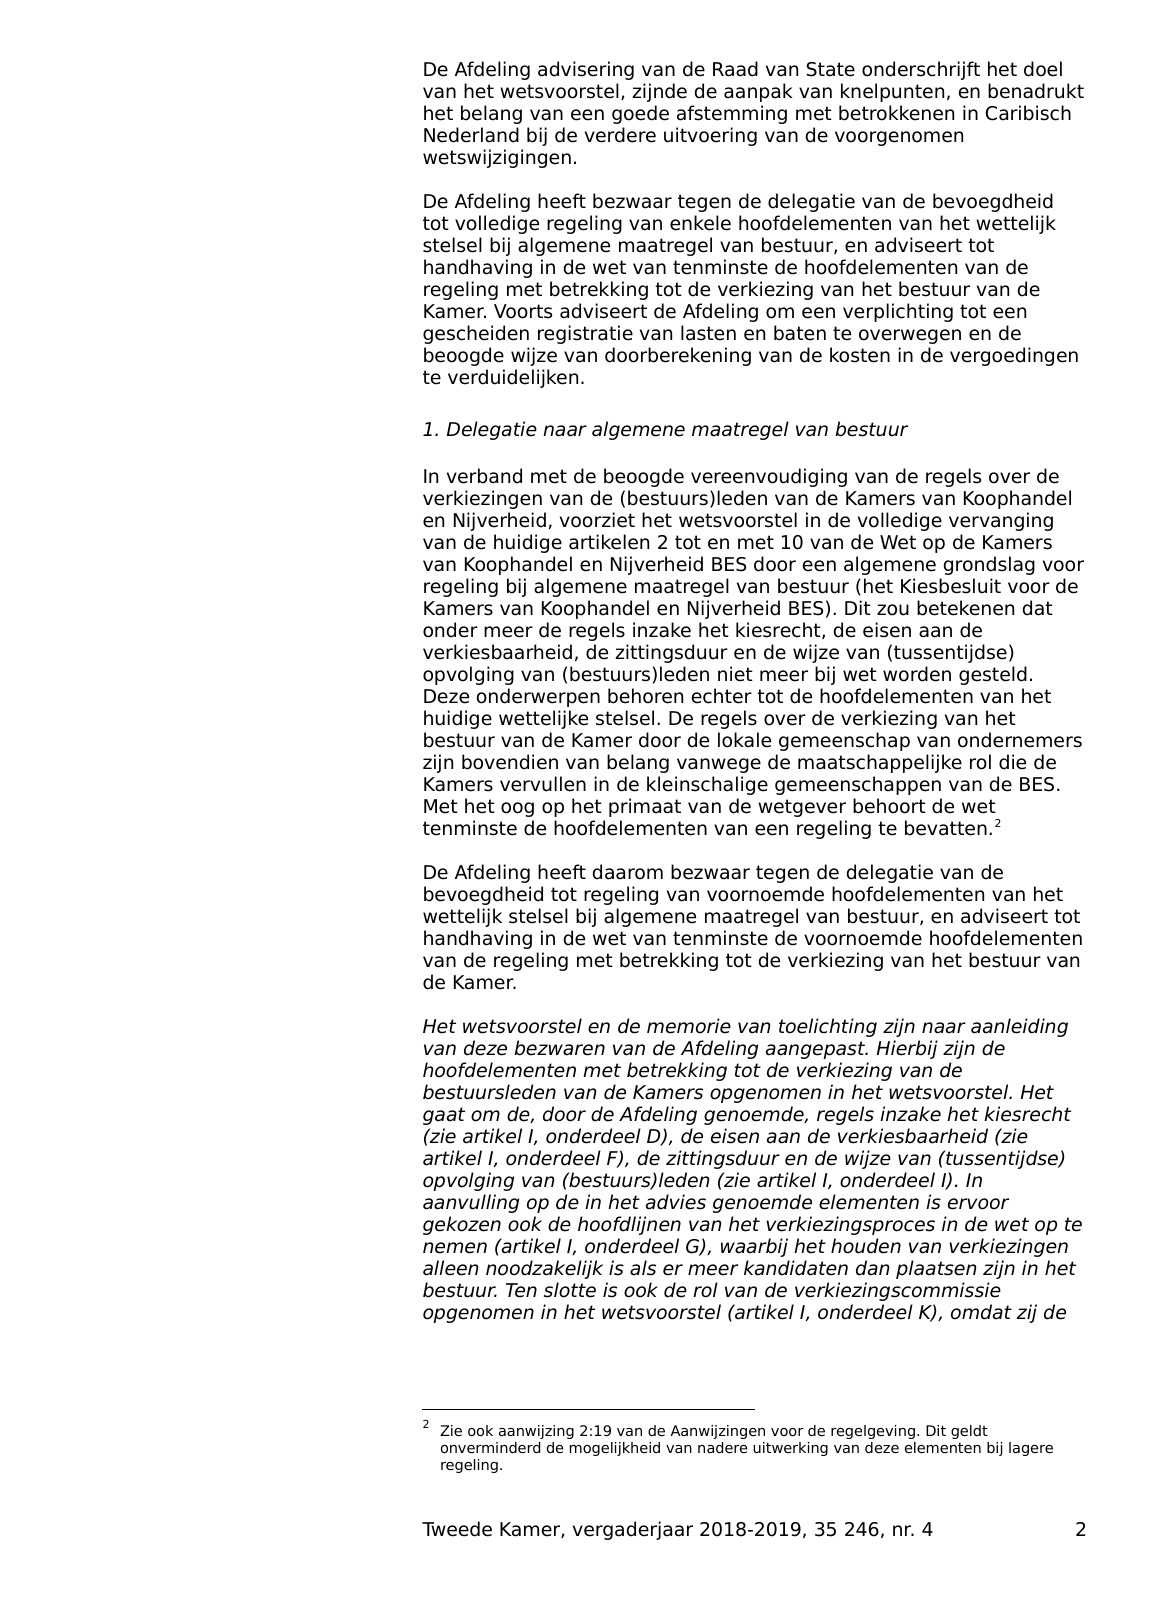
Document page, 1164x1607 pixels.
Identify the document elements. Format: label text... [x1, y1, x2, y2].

text De Afdeling advisering van de Raad van State onderschrijft het doel van het wetsvoorstel, zijnde de aanpak van knelpunten, en benadrukt het belang van een goede afstemming met betrokkenen in Caribisch Nederland bij de verdere uitvoering van de voorgenomen wetswijzigingen. [422, 59, 1087, 169]
subtitle 1. Delegatie naar algemene maatregel van bestuur [422, 419, 1087, 441]
text Zie ook aanwijzing 2:19 van de Aanwijzingen voor de regelgeving. Dit geldt onverminderd de mogelijkheid van nadere uitwerking van deze elementen bij lagere regeling. [422, 1418, 1087, 1474]
text De Afdeling heeft daarom bezwaar tegen de delegatie van de bevoegdheid tot regeling van voornoemde hoofdelementen van het wettelijk stelsel bij algemene maatregel van bestuur, en adviseert tot handhaving in de wet van tenminste de voornoemde hoofdelementen van de regeling met betrekking tot de verkiezing van het bestuur van de Kamer. [422, 862, 1087, 994]
text In verband met de beoogde vereenvoudiging van de regels over de verkiezingen van de (bestuurs)leden van de Kamers van Koophandel en Nijverheid, voorziet het wetsvoorstel in de volledige vervanging van de huidige artikelen 2 tot en met 10 van de Wet op de Kamers van Koophandel en Nijverheid BES door een algemene grondslag voor regeling bij algemene maatregel van bestuur (het Kiesbesluit voor de Kamers van Koophandel en Nijverheid BES). Dit zou betekenen dat onder meer de regels inzake het kiesrecht, de eisen aan de verkiesbaarheid, de zittingsduur en de wijze van (tussentijdse) opvolging van (bestuurs)leden niet meer bij wet worden gesteld. Deze onderwerpen behoren echter tot de hoofdelementen van het huidige wettelijke stelsel. De regels over de verkiezing van het bestuur van de Kamer door de lokale gemeenschap van ondernemers zijn bovendien van belang vanwege de maatschappelijke rol die de Kamers vervullen in de kleinschalige gemeenschappen van de BES. Met het oog op het primaat van de wetgever behoort de wet tenminste de hoofdelementen van een regeling te bevatten. [422, 466, 1087, 839]
text De Afdeling heeft bezwaar tegen de delegatie van de bevoegdheid tot volledige regeling van enkele hoofdelementen van het wettelijk stelsel bij algemene maatregel van bestuur, en adviseert tot handhaving in de wet van tenminste de hoofdelementen van de regeling met betrekking tot de verkiezing van het bestuur van de Kamer. Voorts adviseert de Afdeling om een verplichting tot een gescheiden registratie van lasten en baten te overwegen en de beoogde wijze van doorberekening van de kosten in de vergoedingen te verduidelijken. [422, 191, 1087, 389]
text Het wetsvoorstel en de memorie van toelichting zijn naar aanleiding van deze bezwaren van de Afdeling aangepast. Hierbij zijn de hoofdelementen met betrekking tot de verkiezing van de bestuursleden van de Kamers opgenomen in het wetsvoorstel. Het gaat om de, door de Afdeling genoemde, regels inzake het kiesrecht (zie artikel I, onderdeel D), de eisen aan de verkiesbaarheid (zie artikel I, onderdeel F), de zittingsduur en de wijze van (tussentijdse) opvolging van (bestuurs)leden (zie artikel I, onderdeel I). In aanvulling op de in het advies genoemde elementen is ervoor gekozen ook de hoofdlijnen van het verkiezingsproces in de wet op te nemen (artikel I, onderdeel G), waarbij het houden van verkiezingen alleen noodzakelijk is als er meer kandidaten dan plaatsen zijn in het bestuur. Ten slotte is ook de rol van de verkiezingscommissie opgenomen in het wetsvoorstel (artikel I, onderdeel K), omdat zij de [422, 1016, 1087, 1323]
